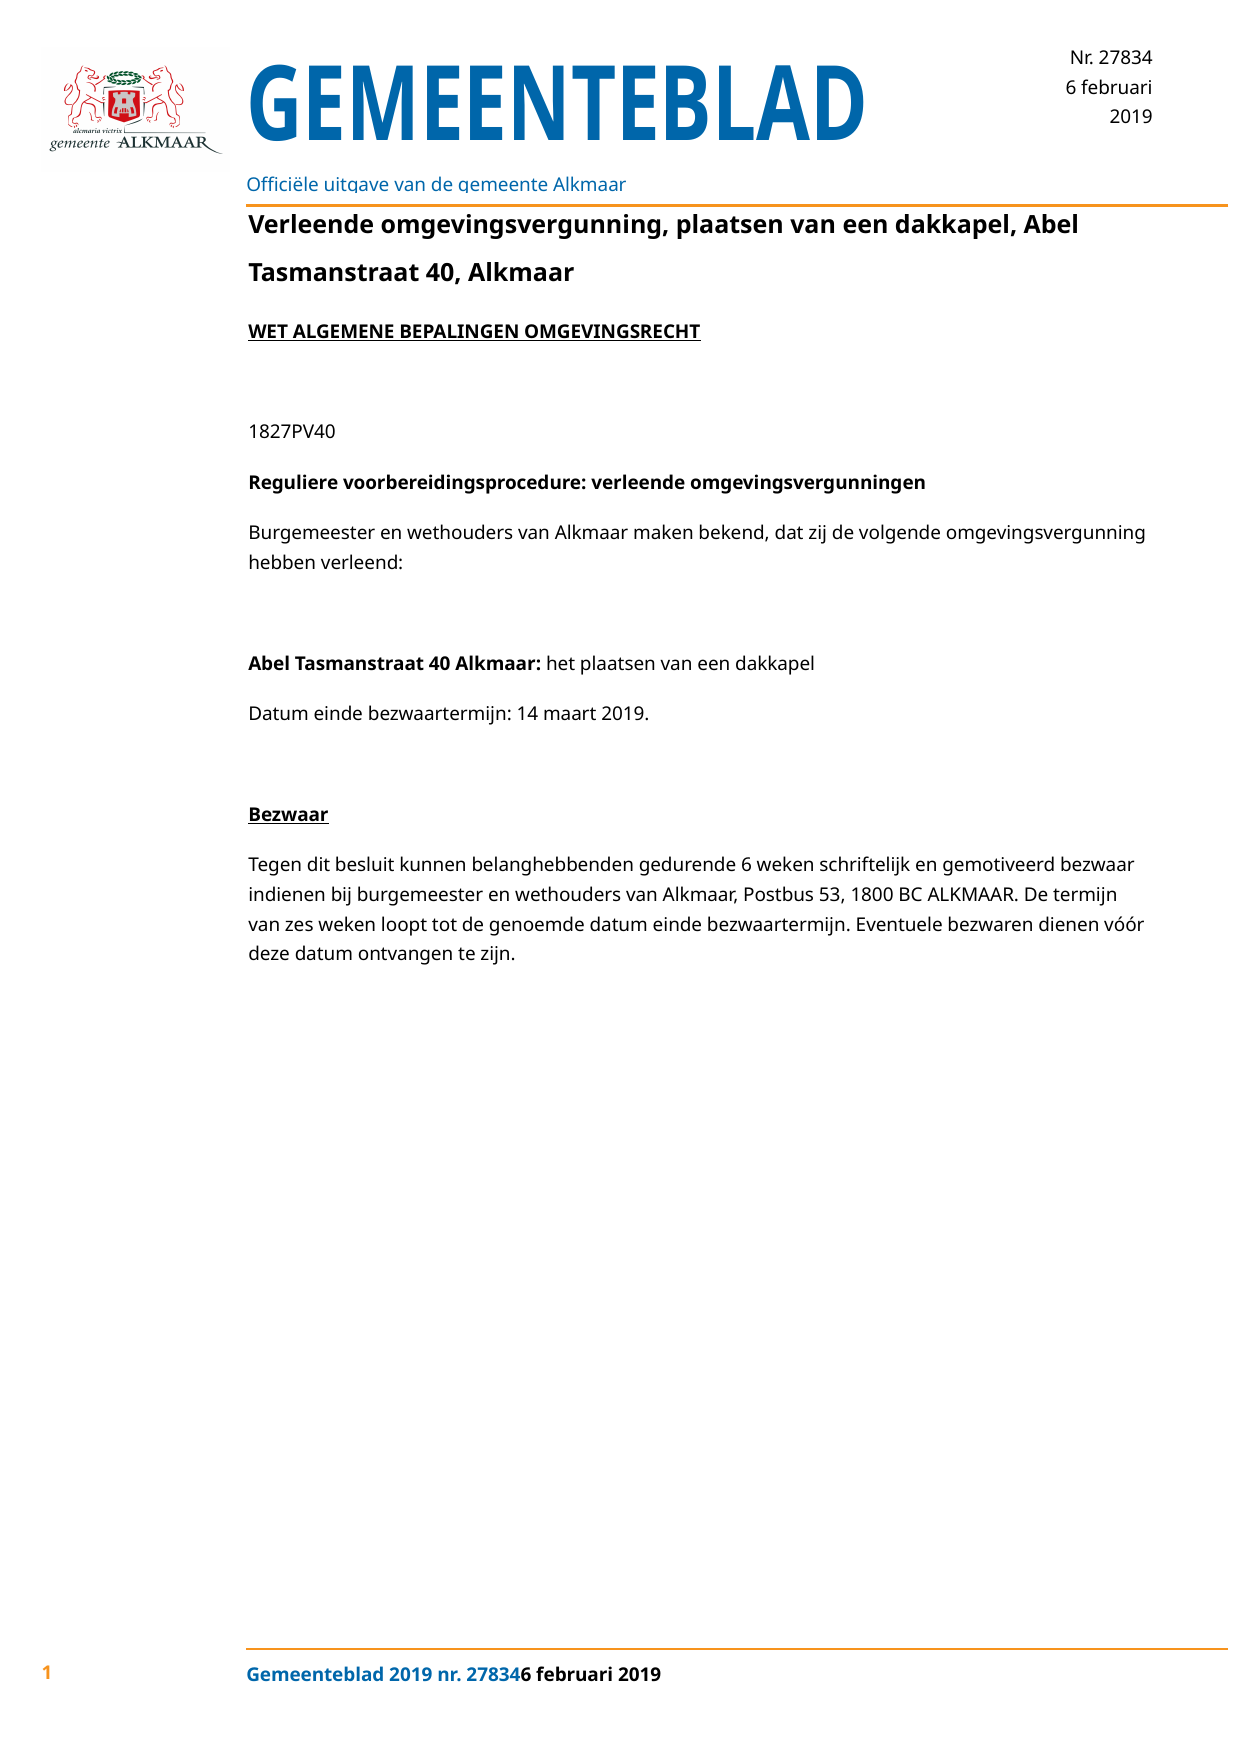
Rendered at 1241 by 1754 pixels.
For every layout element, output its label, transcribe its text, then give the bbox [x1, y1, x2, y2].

text Abel Tasmanstraat 40 Alkmaar: het plaatsen van een dakkapel [248, 650, 1152, 676]
picture [41, 47, 231, 172]
text Verleende omgevingsvergunning, plaatsen van een dakkapel, Abel Tasmanstraat 40, Alkmaar [248, 207, 1152, 288]
text Burgemeester en wethouders van Alkmaar maken bekend, dat zij de volgende omgevingsvergunning hebben verleend: [248, 519, 1152, 575]
text 1827PV40 [248, 419, 1152, 444]
text Tegen dit besluit kunnen belanghebbenden gedurende 6 weken schriftelijk en gemotiveerd bezwaar indienen bij burgemeester en wethouders van Alkmaar, Postbus 53, 1800 BC ALKMAAR. De termijn van zes weken loopt tot de genoemde datum einde bezwaartermijn. Eventuele bezwaren dienen vóór deze datum ontvangen te zijn. [248, 852, 1152, 966]
text Datum einde bezwaartermijn: 14 maart 2019. [248, 700, 1152, 726]
text Reguliere voorbereidingsprocedure: verleende omgevingsvergunningen [248, 469, 1152, 495]
text WET ALGEMENE BEPALINGEN OMGEVINGSRECHT [248, 318, 1152, 344]
text Bezwaar [248, 801, 1152, 827]
